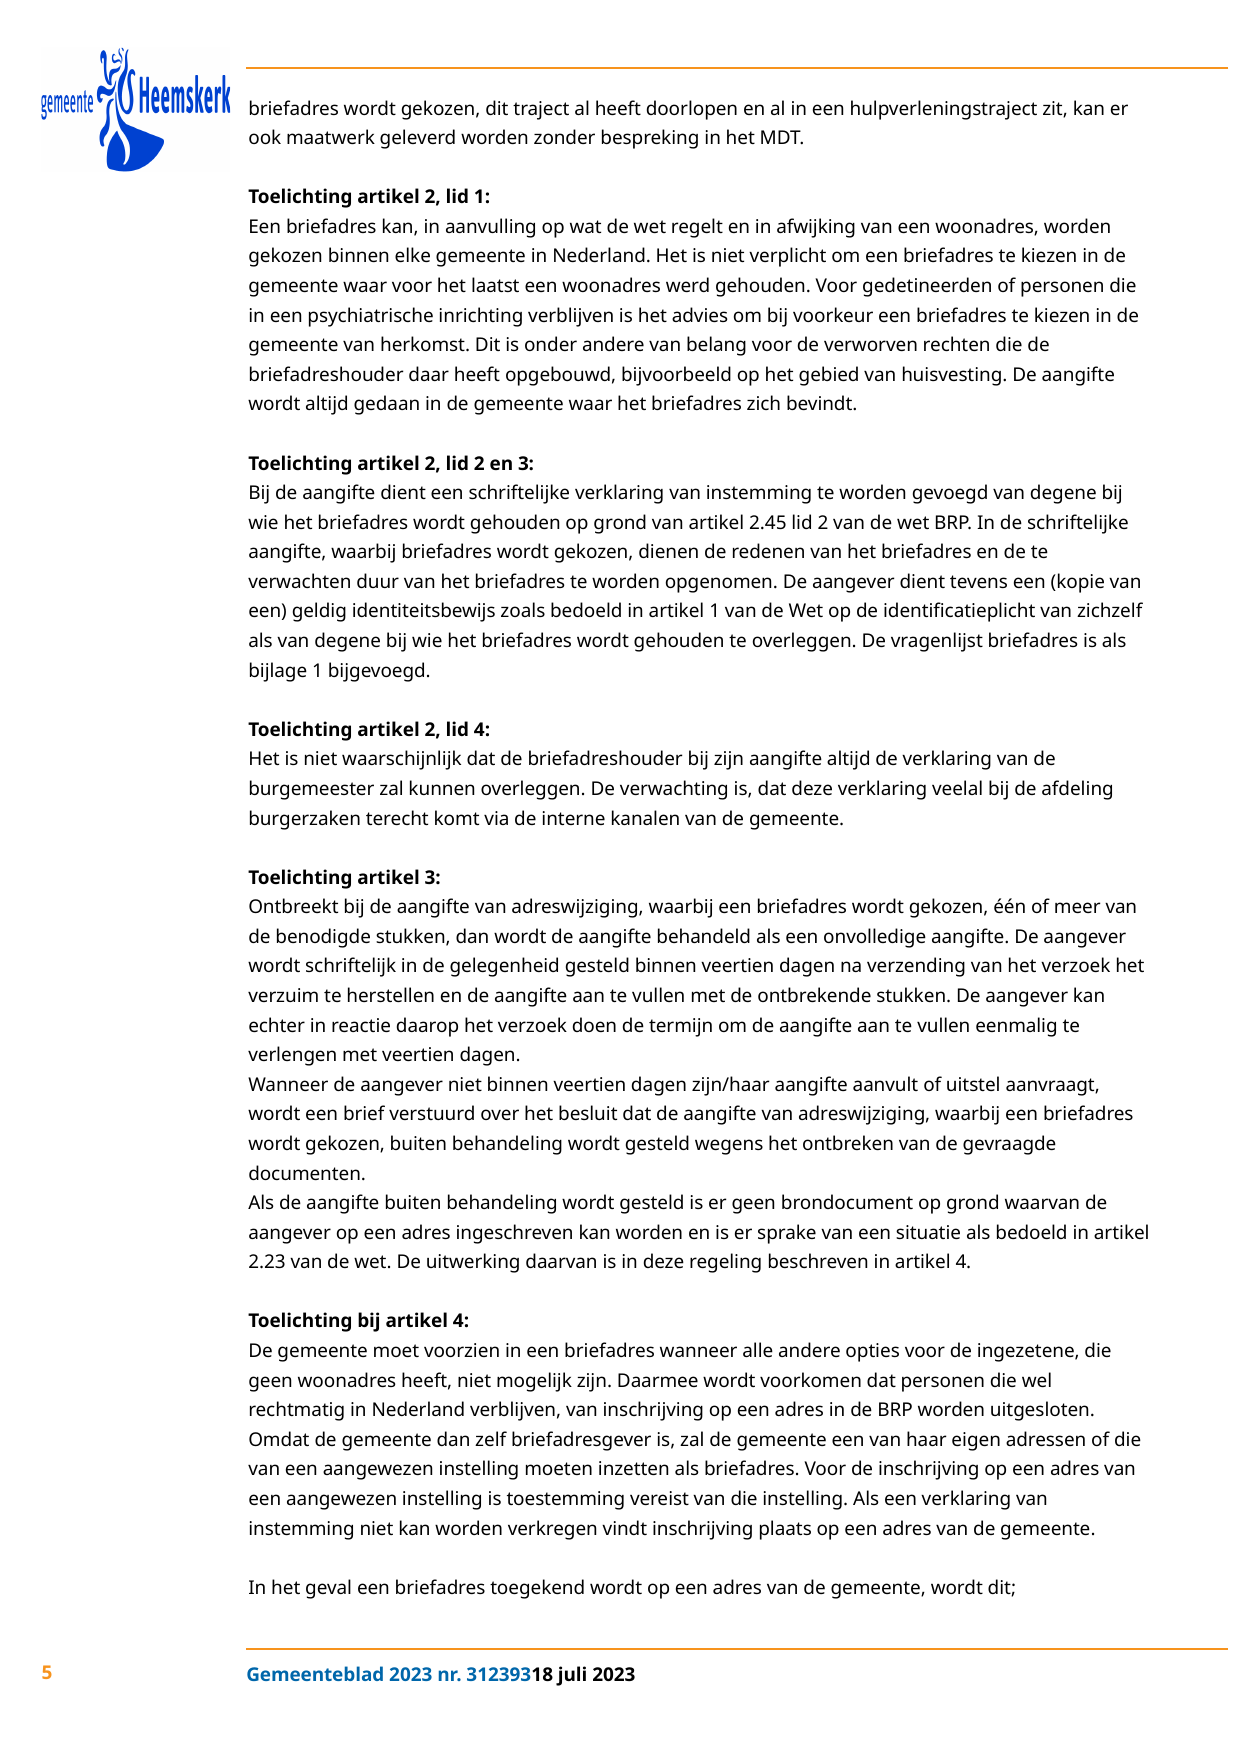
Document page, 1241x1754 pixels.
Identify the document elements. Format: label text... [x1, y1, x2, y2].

text Bij de aangifte dient een schriftelijke verklaring van instemming te worden gevoegd van degene bij wie het briefadres wordt gehouden op grond van artikel 2.45 lid 2 van de wet BRP. In de schriftelijke aangifte, waarbij briefadres wordt gekozen, dienen de redenen van het briefadres en de te verwachten duur van het briefadres te worden opgenomen. De aangever dient tevens een (kopie van een) geldig identiteitsbewijs zoals bedoeld in artikel 1 van de Wet op de identificatieplicht van zichzelf als van degene bij wie het briefadres wordt gehouden te overleggen. De vragenlijst briefadres is als bijlage 1 bijgevoegd. [248, 479, 1152, 683]
text Omdat de gemeente dan zelf briefadresgever is, zal de gemeente een van haar eigen adressen of die van een aangewezen instelling moeten inzetten als briefadres. Voor de inschrijving op een adres van een aangewezen instelling is toestemming vereist van die instelling. Als een verklaring van instemming niet kan worden verkregen vindt inschrijving plaats op een adres van de gemeente. [248, 1426, 1152, 1541]
text Toelichting artikel 3: [248, 864, 1152, 890]
text Een briefadres kan, in aanvulling op wat de wet regelt en in afwijking van een woonadres, worden gekozen binnen elke gemeente in Nederland. Het is niet verplicht om een briefadres te kiezen in de gemeente waar voor het laatst een woonadres werd gehouden. Voor gedetineerden of personen die in een psychiatrische inrichting verblijven is het advies om bij voorkeur een briefadres te kiezen in de gemeente van herkomst. Dit is onder andere van belang voor de verworven rechten die de briefadreshouder daar heeft opgebouwd, bijvoorbeeld op het gebied van huisvesting. De aangifte wordt altijd gedaan in de gemeente waar het briefadres zich bevindt. [248, 213, 1152, 416]
text Als de aangifte buiten behandeling wordt gesteld is er geen brondocument op grond waarvan de aangever op een adres ingeschreven kan worden en is er sprake van een situatie als bedoeld in artikel 2.23 van de wet. De uitwerking daarvan is in deze regeling beschreven in artikel 4. [248, 1189, 1152, 1274]
text briefadres wordt gekozen, dit traject al heeft doorlopen en al in een hulpverleningstraject zit, kan er ook maatwerk geleverd worden zonder bespreking in het MDT. [248, 95, 1152, 150]
text Wanneer de aangever niet binnen veertien dagen zijn/haar aangifte aanvult of uitstel aanvraagt, wordt een brief verstuurd over het besluit dat de aangifte van adreswijziging, waarbij een briefadres wordt gekozen, buiten behandeling wordt gesteld wegens het ontbreken van de gevraagde documenten. [248, 1071, 1152, 1186]
text Ontbreekt bij de aangifte van adreswijziging, waarbij een briefadres wordt gekozen, één of meer van de benodigde stukken, dan wordt de aangifte behandeld als een onvolledige aangifte. De aangever wordt schriftelijk in de gelegenheid gesteld binnen veertien dagen na verzending van het verzoek het verzuim te herstellen en de aangifte aan te vullen met de ontbrekende stukken. De aangever kan echter in reactie daarop het verzoek doen de termijn om de aangifte aan te vullen eenmalig te verlengen met veertien dagen. [248, 893, 1152, 1067]
picture [41, 47, 231, 172]
text In het geval een briefadres toegekend wordt op een adres van de gemeente, wordt dit; [248, 1574, 1152, 1600]
text De gemeente moet voorzien in een briefadres wanneer alle andere opties voor de ingezetene, die geen woonadres heeft, niet mogelijk zijn. Daarmee wordt voorkomen dat personen die wel rechtmatig in Nederland verblijven, van inschrijving op een adres in de BRP worden uitgesloten. [248, 1337, 1152, 1422]
text Toelichting artikel 2, lid 4: [248, 716, 1152, 742]
text Toelichting artikel 2, lid 1: [248, 183, 1152, 209]
text Toelichting bij artikel 4: [248, 1308, 1152, 1333]
text Toelichting artikel 2, lid 2 en 3: [248, 450, 1152, 476]
text Het is niet waarschijnlijk dat de briefadreshouder bij zijn aangifte altijd de verklaring van de burgemeester zal kunnen overleggen. De verwachting is, dat deze verklaring veelal bij de afdeling burgerzaken terecht komt via de interne kanalen van de gemeente. [248, 746, 1152, 831]
